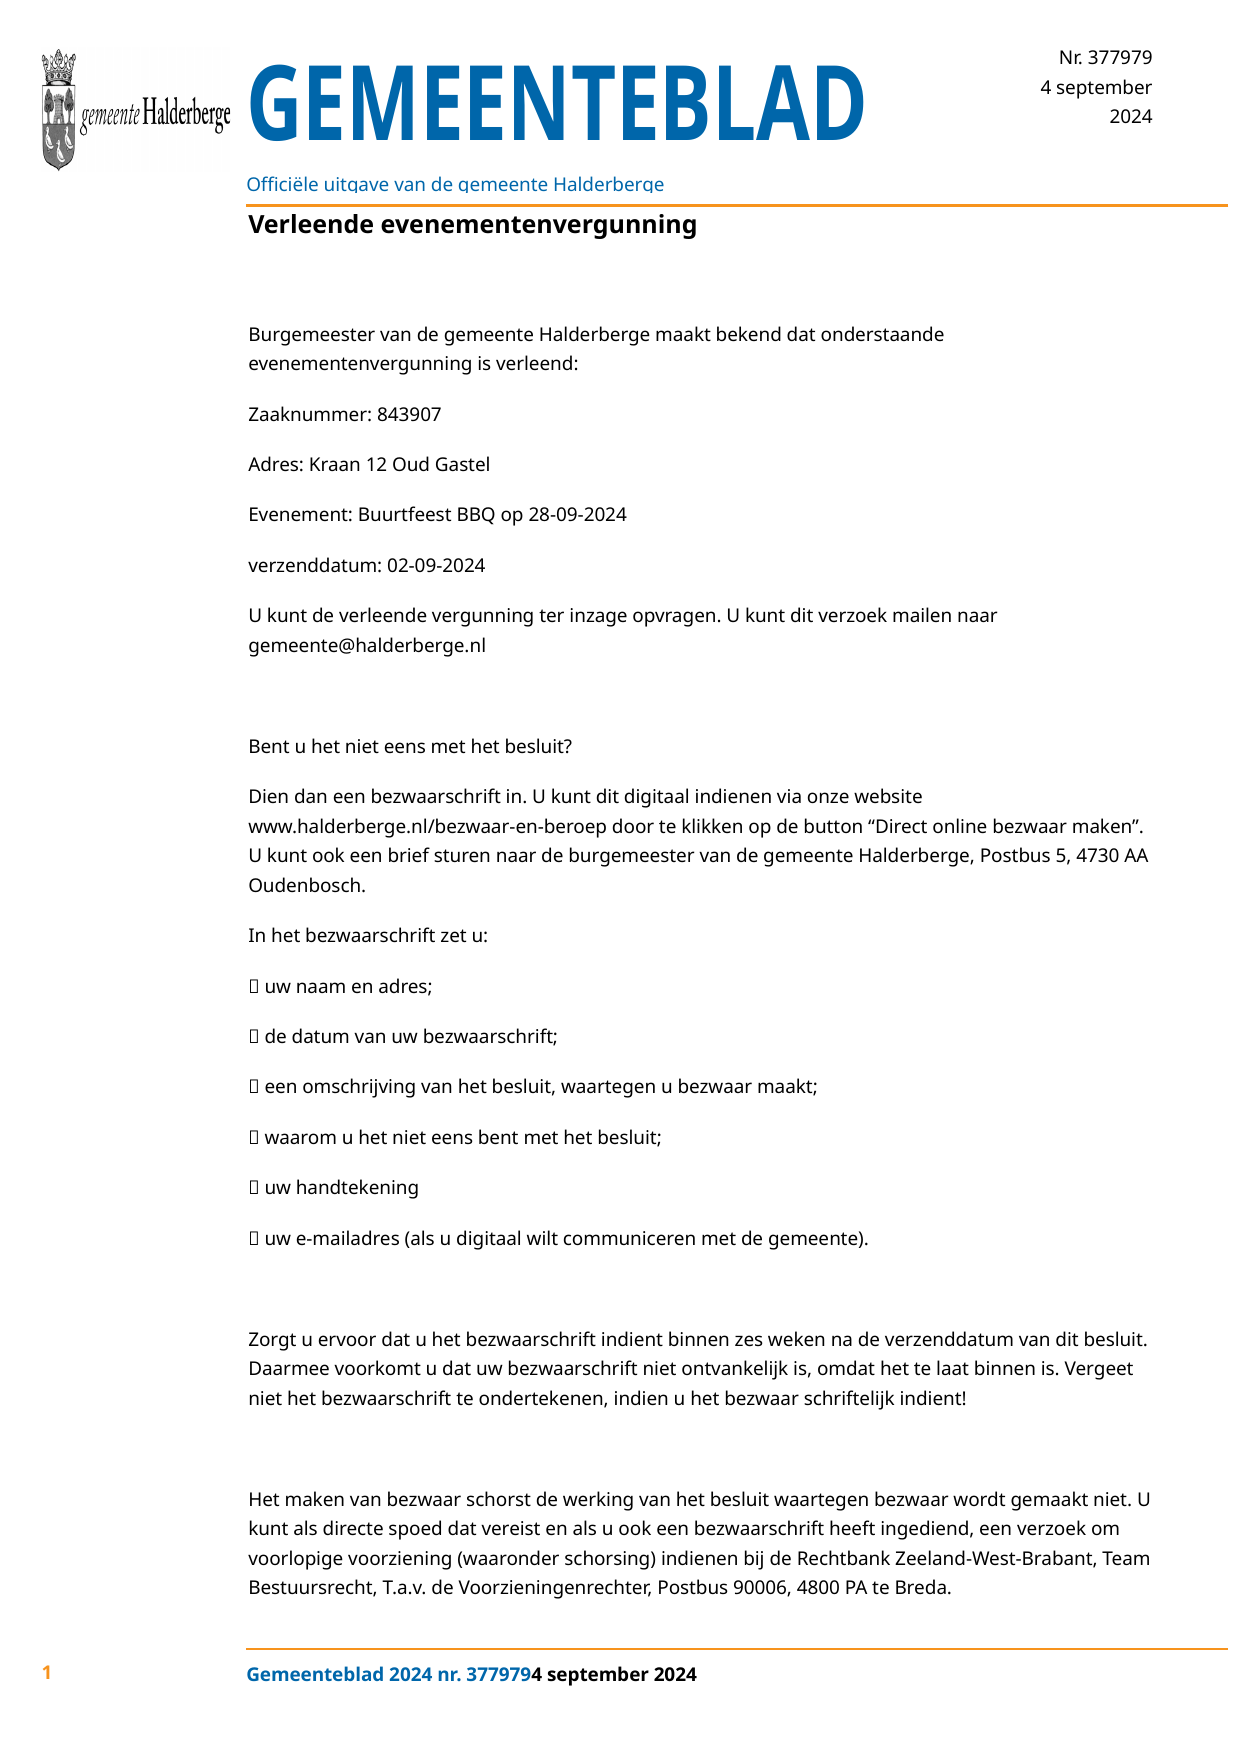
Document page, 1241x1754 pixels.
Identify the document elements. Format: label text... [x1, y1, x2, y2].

text Evenement: Buurtfeest BBQ op 28-09-2024 [248, 502, 1152, 527]
text  een omschrijving van het besluit, waartegen u bezwaar maakt; [248, 1074, 1152, 1099]
text Adres: Kraan 12 Oud Gastel [248, 451, 1152, 477]
text verzenddatum: 02-09-2024 [248, 552, 1152, 578]
picture [41, 47, 231, 172]
text Burgemeester van de gemeente Halderberge maakt bekend dat onderstaande evenementenvergunning is verleend: [248, 321, 1152, 376]
text Het maken van bezwaar schorst de werking van het besluit waartegen bezwaar wordt gemaakt niet. U kunt als directe spoed dat vereist en als u ook een bezwaarschrift heeft ingediend, een verzoek om voorlopige voorziening (waaronder schorsing) indienen bij de Rechtbank Zeeland-West-Brabant, Team Bestuursrecht, T.a.v. de Voorzieningenrechter, Postbus 90006, 4800 PA te Breda. [248, 1486, 1152, 1600]
text Zaaknummer: 843907 [248, 401, 1152, 426]
text Verleende evenementenvergunning [248, 207, 1152, 241]
text  waarom u het niet eens bent met het besluit; [248, 1124, 1152, 1150]
text Zorgt u ervoor dat u het bezwaarschrift indient binnen zes weken na de verzenddatum van dit besluit. Daarmee voorkomt u dat uw bezwaarschrift niet ontvankelijk is, omdat het te laat binnen is. Vergeet niet het bezwaarschrift te ondertekenen, indien u het bezwaar schriftelijk indient! [248, 1326, 1152, 1411]
text U kunt de verleende vergunning ter inzage opvragen. U kunt dit verzoek mailen naar gemeente@halderberge.nl [248, 602, 1152, 658]
text  uw e-mailadres (als u digitaal wilt communiceren met de gemeente). [248, 1225, 1152, 1251]
text In het bezwaarschrift zet u: [248, 922, 1152, 948]
text  uw handtekening [248, 1174, 1152, 1200]
text Bent u het niet eens met het besluit? [248, 733, 1152, 758]
text  de datum van uw bezwaarschrift; [248, 1023, 1152, 1049]
text Dien dan een bezwaarschrift in. U kunt dit digitaal indienen via onze website www.halderberge.nl/bezwaar-en-beroep door te klikken op de button “Direct online bezwaar maken”. U kunt ook een brief sturen naar de burgemeester van de gemeente Halderberge, Postbus 5, 4730 AA Oudenbosch. [248, 783, 1152, 898]
text  uw naam en adres; [248, 973, 1152, 998]
